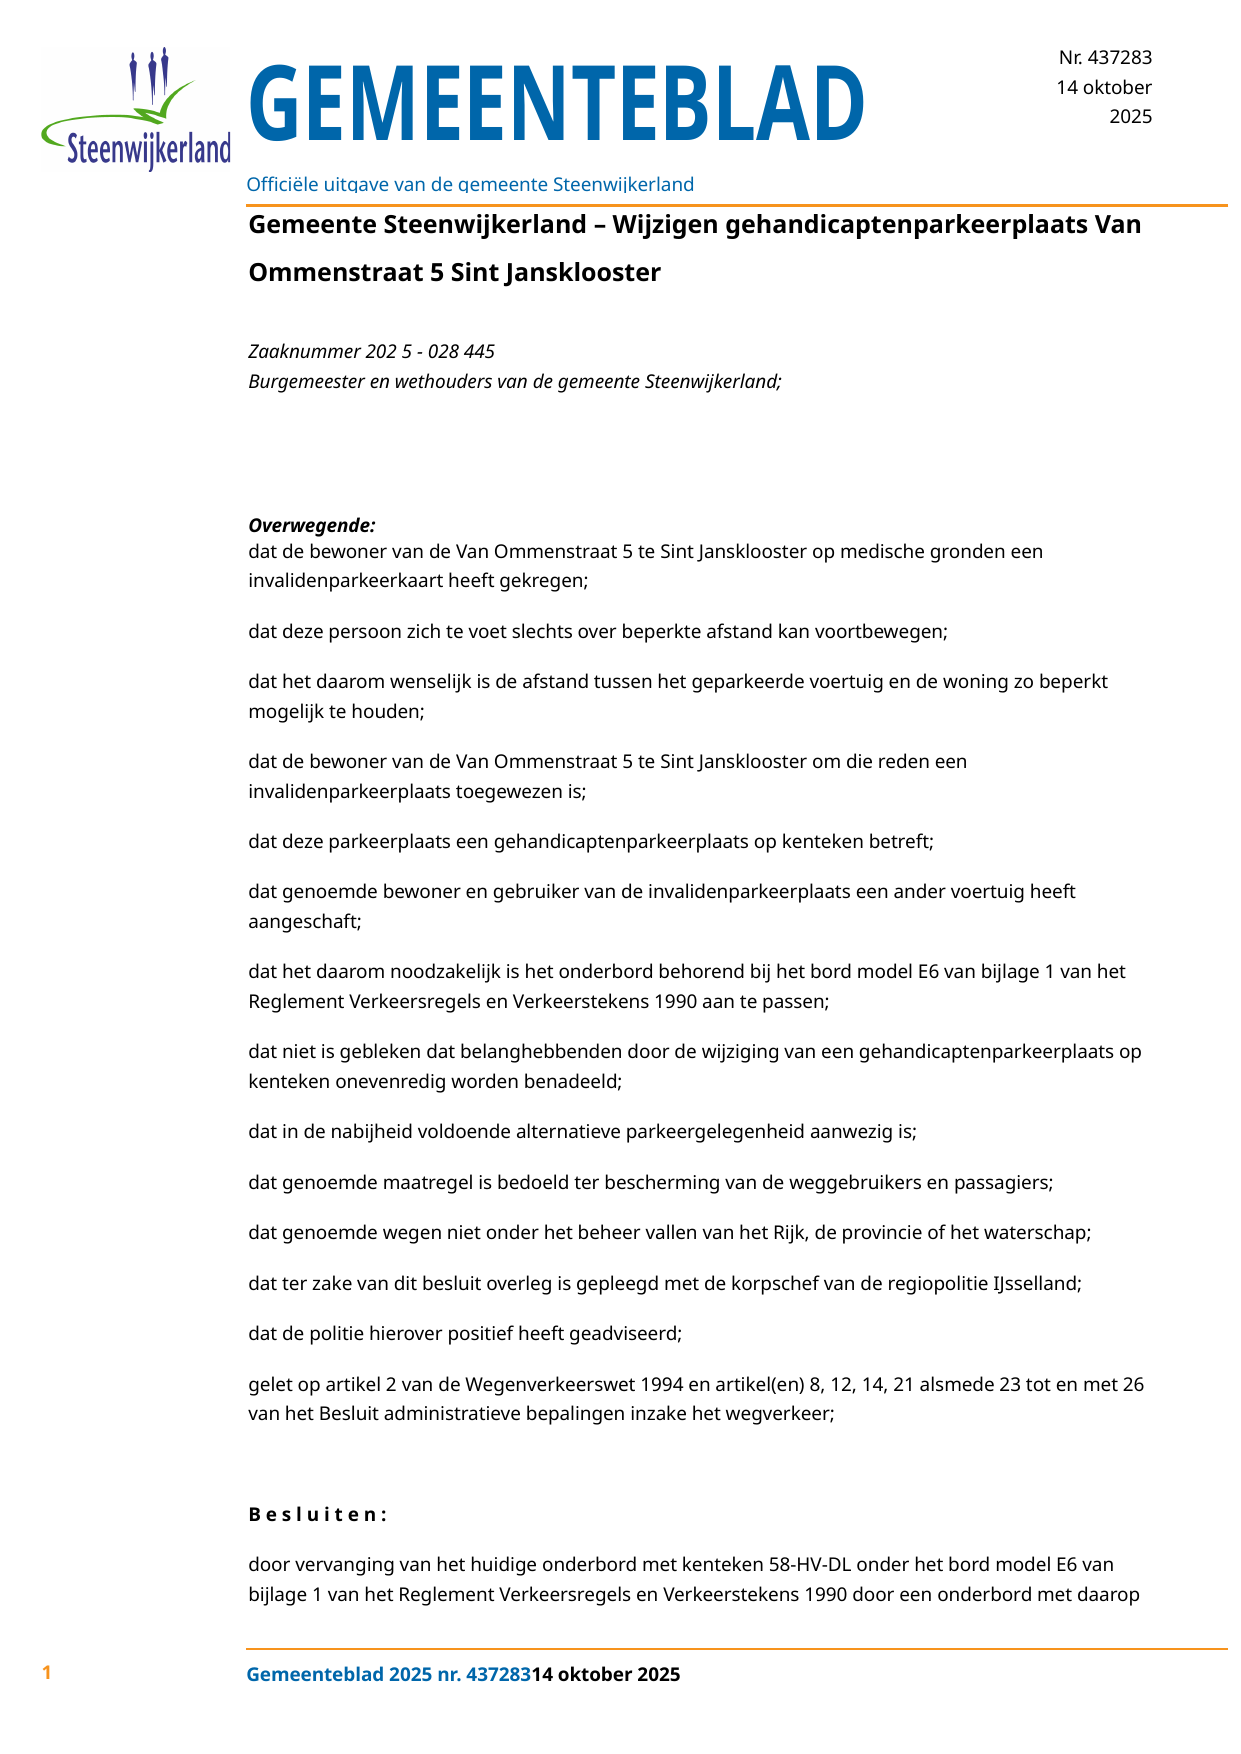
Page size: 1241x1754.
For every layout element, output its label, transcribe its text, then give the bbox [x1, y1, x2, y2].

picture [41, 47, 231, 172]
text dat de bewoner van de Van Ommenstraat 5 te Sint Jansklooster om die reden een invalidenparkeerplaats toegewezen is; [248, 748, 1152, 804]
text dat de politie hierover positief heeft geadviseerd; [248, 1320, 1152, 1346]
text dat genoemde wegen niet onder het beheer vallen van het Rijk, de provincie of het waterschap; [248, 1219, 1152, 1245]
text Zaaknummer 202 5 - 028 445 [248, 339, 1152, 364]
text door vervanging van het huidige onderbord met kenteken 58-HV-DL onder het bord model E6 van bijlage 1 van het Reglement Verkeersregels en Verkeerstekens 1990 door een onderbord met daarop [248, 1552, 1152, 1607]
text dat niet is gebleken dat belanghebbenden door de wijziging van een gehandicaptenparkeerplaats op kenteken onevenredig worden benadeeld; [248, 1039, 1152, 1094]
text Burgemeester en wethouders van de gemeente Steenwijkerland; [248, 368, 1152, 394]
text dat het daarom wenselijk is de afstand tussen het geparkeerde voertuig en de woning zo beperkt mogelijk te houden; [248, 668, 1152, 724]
text gelet op artikel 2 van de Wegenverkeerswet 1994 en artikel(en) 8, 12, 14, 21 alsmede 23 tot en met 26 van het Besluit administratieve bepalingen inzake het wegverkeer; [248, 1371, 1152, 1426]
text dat het daarom noodzakelijk is het onderbord behorend bij het bord model E6 van bijlage 1 van het Reglement Verkeersregels en Verkeerstekens 1990 aan te passen; [248, 959, 1152, 1014]
text dat genoemde maatregel is bedoeld ter bescherming van de weggebruikers en passagiers; [248, 1169, 1152, 1195]
text Gemeente Steenwijkerland – Wijzigen gehandicaptenparkeerplaats Van Ommenstraat 5 Sint Jansklooster [248, 207, 1152, 288]
text B e s l u i t e n : [248, 1501, 1152, 1527]
text Overwegende: [248, 512, 1152, 538]
text dat ter zake van dit besluit overleg is gepleegd met de korpschef van de regiopolitie IJsselland; [248, 1270, 1152, 1296]
text dat genoemde bewoner en gebruiker van de invalidenparkeerplaats een ander voertuig heeft aangeschaft; [248, 879, 1152, 934]
text dat de bewoner van de Van Ommenstraat 5 te Sint Jansklooster op medische gronden een invalidenparkeerkaart heeft gekregen; [248, 538, 1152, 593]
text dat deze persoon zich te voet slechts over beperkte afstand kan voortbewegen; [248, 618, 1152, 644]
text dat in de nabijheid voldoende alternatieve parkeergelegenheid aanwezig is; [248, 1119, 1152, 1144]
text dat deze parkeerplaats een gehandicaptenparkeerplaats op kenteken betreft; [248, 828, 1152, 854]
